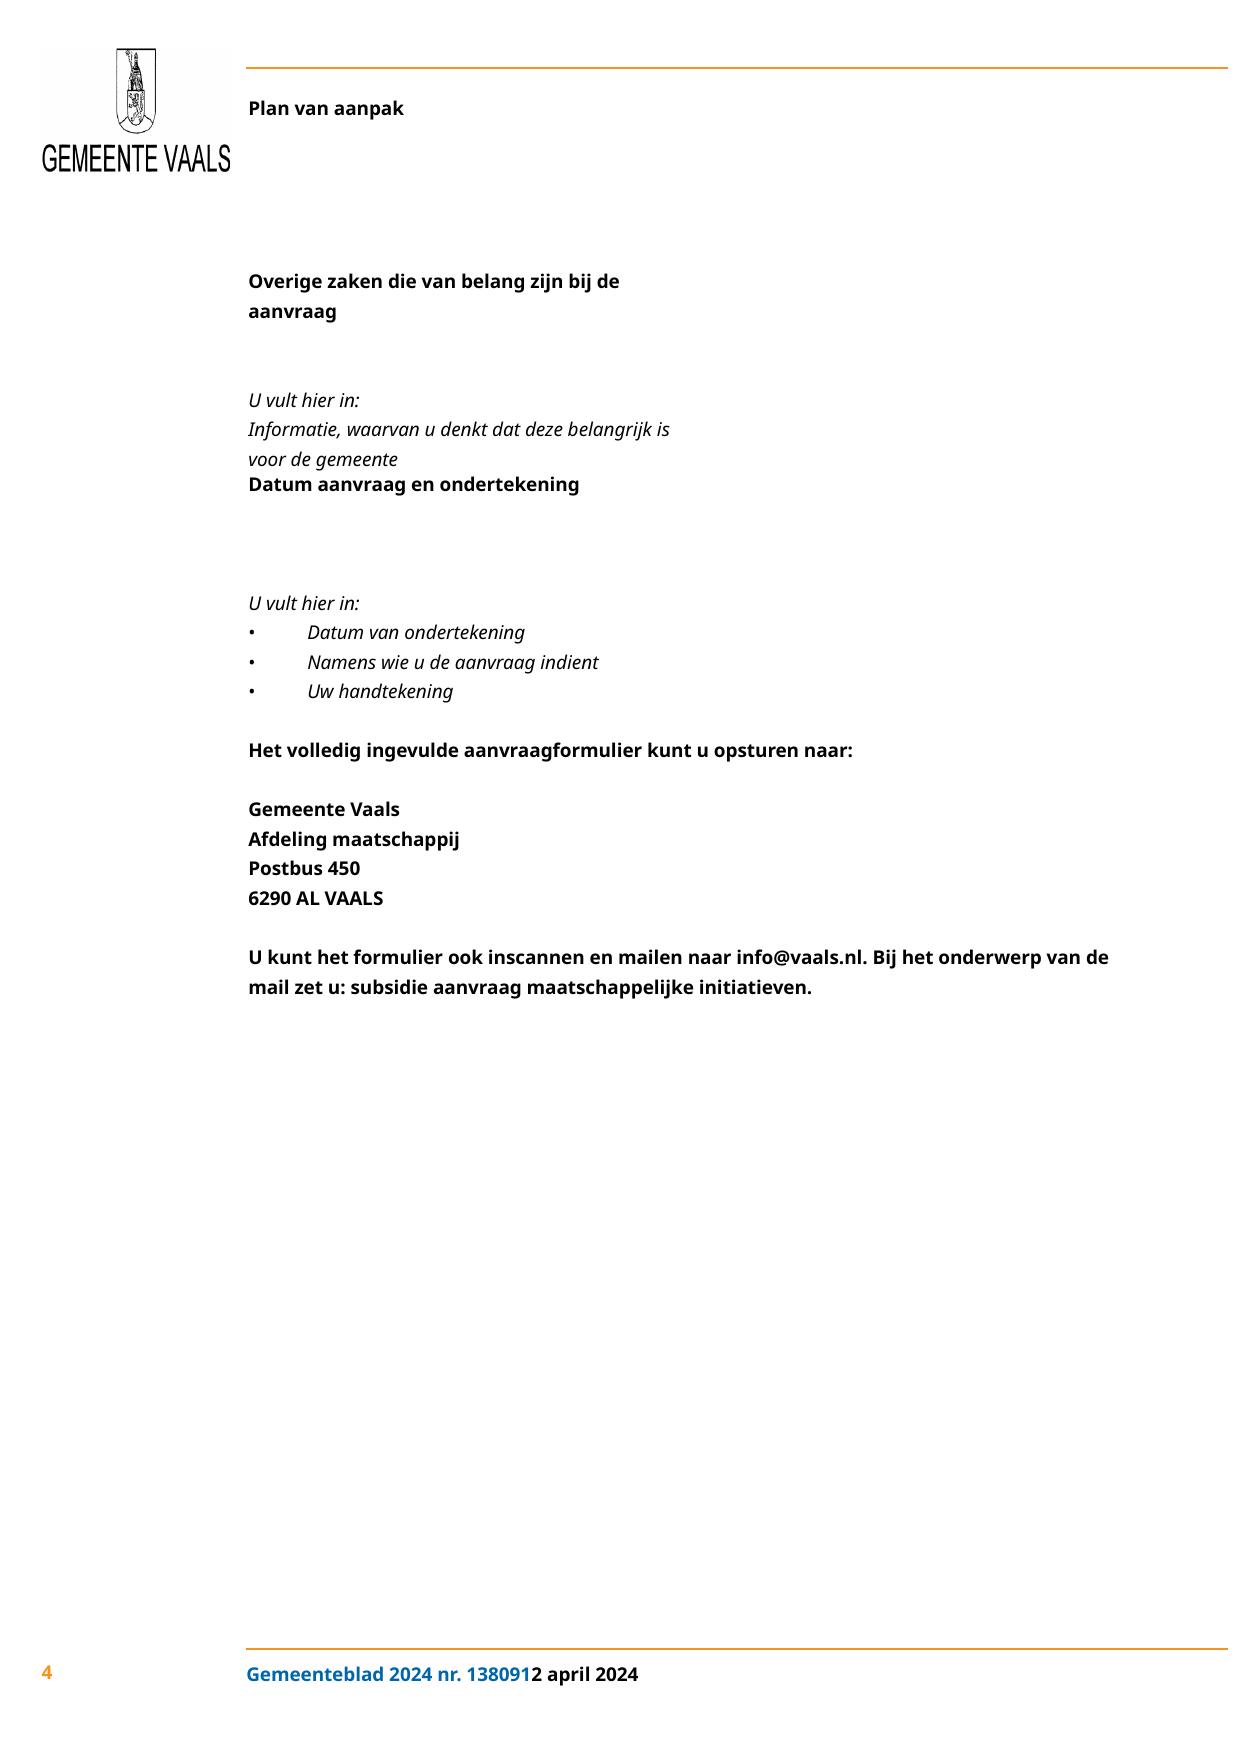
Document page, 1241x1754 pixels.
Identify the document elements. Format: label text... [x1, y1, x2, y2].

text U kunt het formulier ook inscannen en mailen naar info@vaals.nl. Bij het onderwerp van de mail zet u: subsidie aanvraag maatschappelijke initiatieven. [248, 944, 1152, 1000]
table_cell Overige zaken die van belang zijn bij de aanvraag U vult hier in: Informatie, waarvan u denkt dat deze belangrijk is voor de gemeente [248, 269, 700, 472]
text 6290 AL VAALS [248, 885, 1152, 911]
text Postbus 450 [248, 856, 1152, 881]
picture [41, 47, 231, 172]
text Afdeling maatschappij [248, 826, 1152, 852]
text Gemeente Vaals [248, 796, 1152, 822]
table_cell [700, 95, 1152, 268]
table_cell [700, 472, 1152, 704]
table_cell Datum aanvraag en ondertekening U vult hier in: Datum van ondertekening Namens wie u de aanvraag indient Uw handtekening [248, 472, 700, 704]
table_cell [700, 269, 1152, 472]
text Het volledig ingevulde aanvraagformulier kunt u opsturen naar: [248, 737, 1152, 763]
table_cell Plan van aanpak [248, 95, 700, 268]
